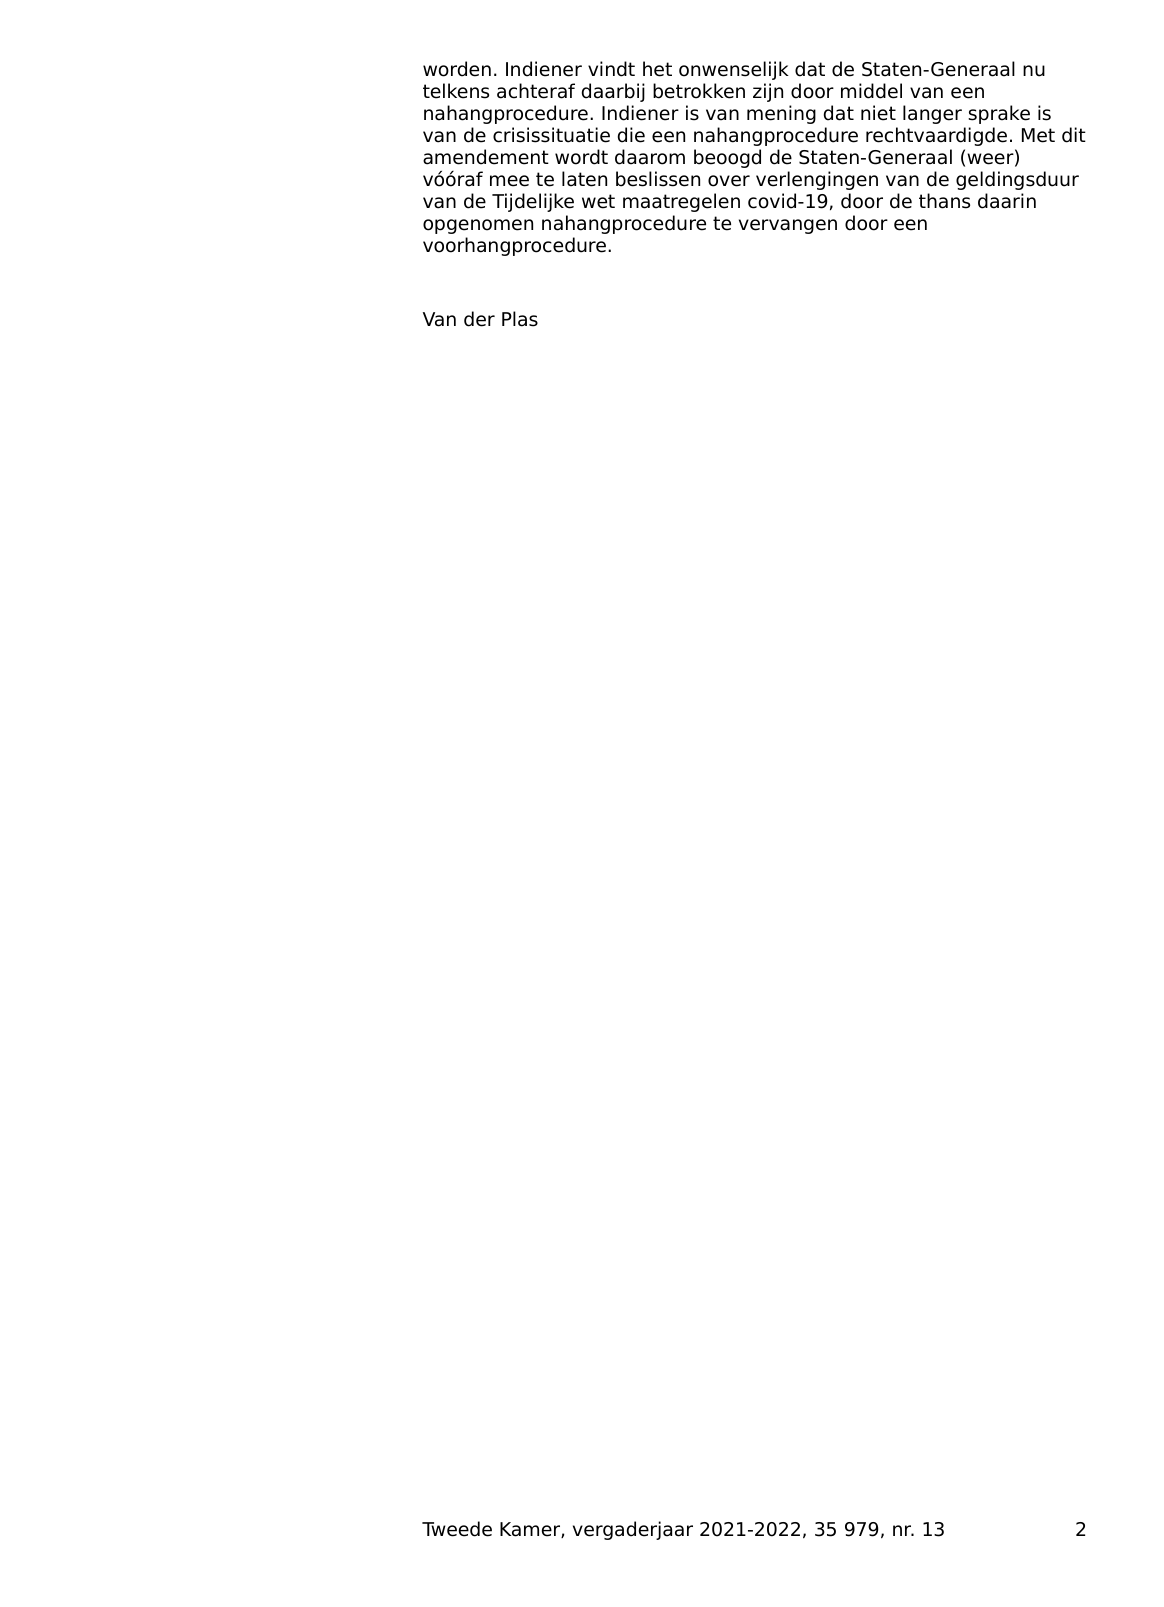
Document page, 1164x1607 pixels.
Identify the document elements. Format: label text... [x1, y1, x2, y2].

text Van der Plas [422, 287, 1087, 331]
text worden. Indiener vindt het onwenselijk dat de Staten-Generaal nu telkens achteraf daarbij betrokken zijn door middel van een nahangprocedure. Indiener is van mening dat niet langer sprake is van de crisissituatie die een nahangprocedure rechtvaardigde. Met dit amendement wordt daarom beoogd de Staten-Generaal (weer) vóóraf mee te laten beslissen over verlengingen van de geldingsduur van de Tijdelijke wet maatregelen covid-19, door de thans daarin opgenomen nahangprocedure te vervangen door een voorhangprocedure. [422, 59, 1087, 257]
